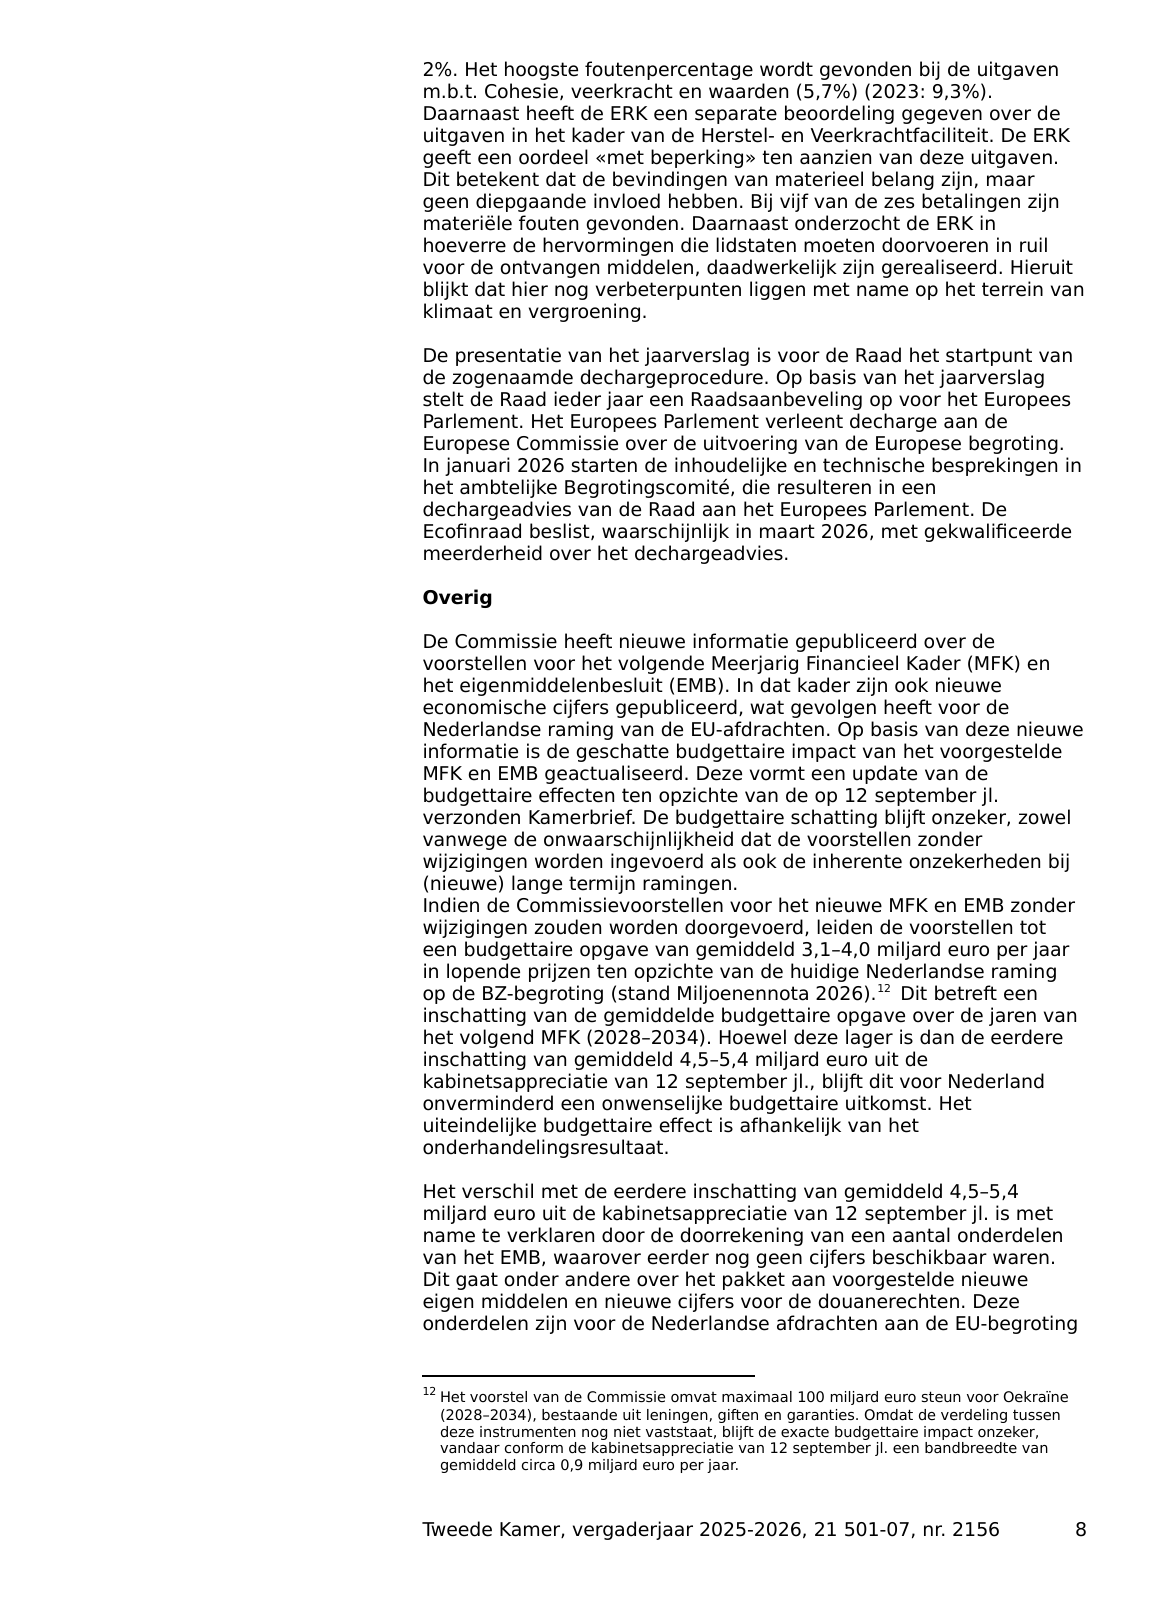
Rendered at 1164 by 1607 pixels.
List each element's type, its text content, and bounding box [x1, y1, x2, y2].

text Het voorstel van de Commissie omvat maximaal 100 miljard euro steun voor Oekraïne (2028–2034), bestaande uit leningen, giften en garanties. Omdat de verdeling tussen deze instrumenten nog niet vaststaat, blijft de exacte budgettaire impact onzeker, vandaar conform de kabinetsappreciatie van 12 september jl. een bandbreedte van gemiddeld circa 0,9 miljard euro per jaar. [422, 1385, 1087, 1474]
text De Commissie heeft nieuwe informatie gepubliceerd over de voorstellen voor het volgende Meerjarig Financieel Kader (MFK) en het eigenmiddelenbesluit (EMB). In dat kader zijn ook nieuwe economische cijfers gepubliceerd, wat gevolgen heeft voor de Nederlandse raming van de EU-afdrachten. Op basis van deze nieuwe informatie is de geschatte budgettaire impact van het voorgestelde MFK en EMB geactualiseerd. Deze vormt een update van de budgettaire effecten ten opzichte van de op 12 september jl. verzonden Kamerbrief. De budgettaire schatting blijft onzeker, zowel vanwege de onwaarschijnlijkheid dat de voorstellen zonder wijzigingen worden ingevoerd als ook de inherente onzekerheden bij (nieuwe) lange termijn ramingen. [422, 631, 1087, 895]
text 2%. Het hoogste foutenpercentage wordt gevonden bij de uitgaven m.b.t. Cohesie, veerkracht en waarden (5,7%) (2023: 9,3%). Daarnaast heeft de ERK een separate beoordeling gegeven over de uitgaven in het kader van de Herstel- en Veerkrachtfaciliteit. De ERK geeft een oordeel «met beperking» ten aanzien van deze uitgaven. Dit betekent dat de bevindingen van materieel belang zijn, maar geen diepgaande invloed hebben. Bij vijf van de zes betalingen zijn materiële fouten gevonden. Daarnaast onderzocht de ERK in hoeverre de hervormingen die lidstaten moeten doorvoeren in ruil voor de ontvangen middelen, daadwerkelijk zijn gerealiseerd. Hieruit blijkt dat hier nog verbeterpunten liggen met name op het terrein van klimaat en vergroening. [422, 59, 1087, 323]
subtitle Overig [422, 587, 1087, 609]
text De presentatie van het jaarverslag is voor de Raad het startpunt van de zogenaamde dechargeprocedure. Op basis van het jaarverslag stelt de Raad ieder jaar een Raadsaanbeveling op voor het Europees Parlement. Het Europees Parlement verleent decharge aan de Europese Commissie over de uitvoering van de Europese begroting. In januari 2026 starten de inhoudelijke en technische besprekingen in het ambtelijke Begrotingscomité, die resulteren in een dechargeadvies van de Raad aan het Europees Parlement. De Ecofinraad beslist, waarschijnlijk in maart 2026, met gekwalificeerde meerderheid over het dechargeadvies. [422, 345, 1087, 565]
text Het verschil met de eerdere inschatting van gemiddeld 4,5–5,4 miljard euro uit de kabinetsappreciatie van 12 september jl. is met name te verklaren door de doorrekening van een aantal onderdelen van het EMB, waarover eerder nog geen cijfers beschikbaar waren. Dit gaat onder andere over het pakket aan voorgestelde nieuwe eigen middelen en nieuwe cijfers voor de douanerechten. Deze onderdelen zijn voor de Nederlandse afdrachten aan de EU-begroting [422, 1181, 1087, 1335]
text Indien de Commissievoorstellen voor het nieuwe MFK en EMB zonder wijzigingen zouden worden doorgevoerd, leiden de voorstellen tot een budgettaire opgave van gemiddeld 3,1–4,0 miljard euro per jaar in lopende prijzen ten opzichte van de huidige Nederlandse raming op de BZ-begroting (stand Miljoenennota 2026). Dit betreft een inschatting van de gemiddelde budgettaire opgave over de jaren van het volgend MFK (2028–2034). Hoewel deze lager is dan de eerdere inschatting van gemiddeld 4,5–5,4 miljard euro uit de kabinetsappreciatie van 12 september jl., blijft dit voor Nederland onverminderd een onwenselijke budgettaire uitkomst. Het uiteindelijke budgettaire effect is afhankelijk van het onderhandelingsresultaat. [422, 895, 1087, 1159]
